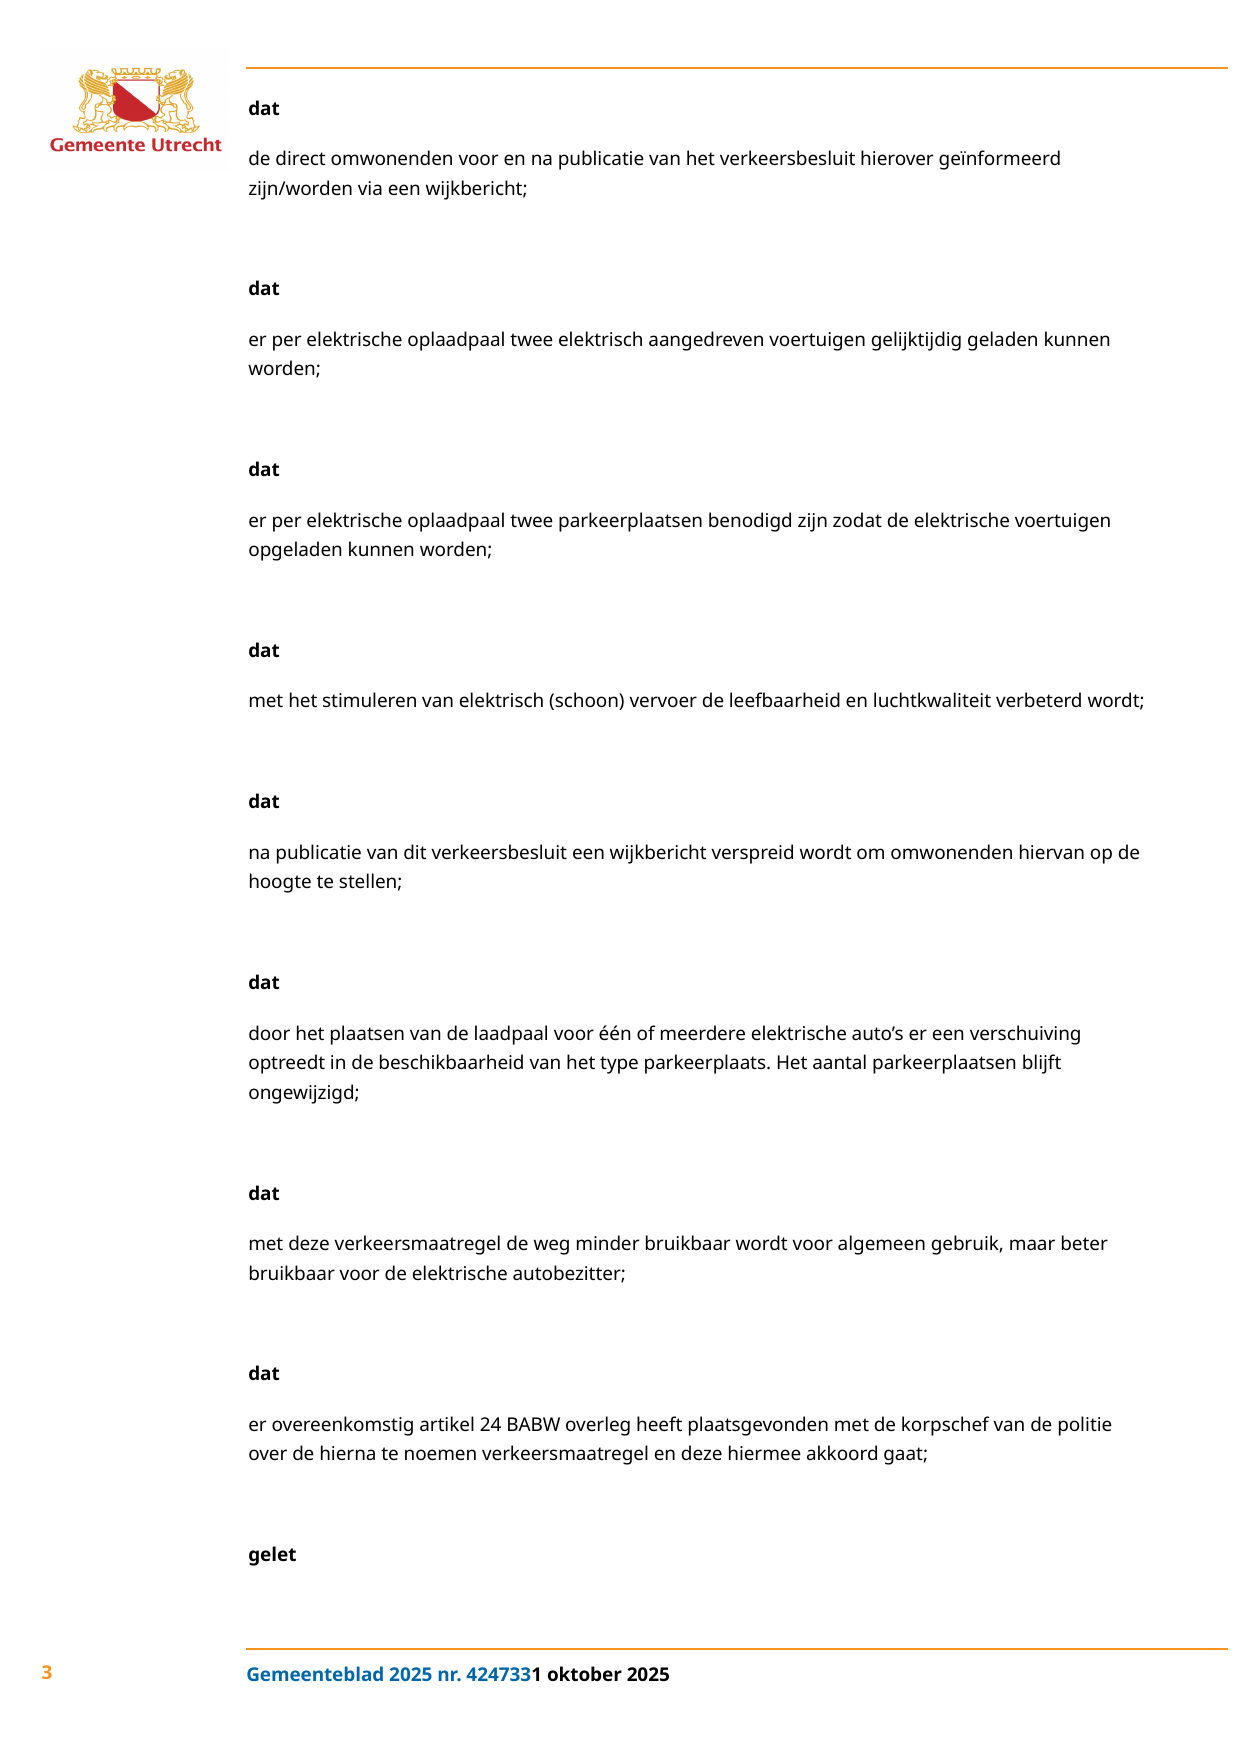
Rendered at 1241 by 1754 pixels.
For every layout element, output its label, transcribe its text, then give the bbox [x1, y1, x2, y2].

text na publicatie van dit verkeersbesluit een wijkbericht verspreid wordt om omwonenden hiervan op de hoogte te stellen; [248, 839, 1152, 894]
text de direct omwonenden voor en na publicatie van het verkeersbesluit hierover geïnformeerd zijn/worden via een wijkbericht; [248, 145, 1152, 201]
picture [41, 47, 231, 172]
text met het stimuleren van elektrisch (schoon) vervoer de leefbaarheid en luchtkwaliteit verbeterd wordt; [248, 688, 1152, 713]
text er per elektrische oplaadpaal twee elektrisch aangedreven voertuigen gelijktijdig geladen kunnen worden; [248, 326, 1152, 381]
text dat [248, 1180, 1152, 1206]
text er overeenkomstig artikel 24 BABW overleg heeft plaatsgevonden met de korpschef van de politie over de hierna te noemen verkeersmaatregel en deze hiermee akkoord gaat; [248, 1411, 1152, 1466]
text door het plaatsen van de laadpaal voor één of meerdere elektrische auto’s er een verschuiving optreedt in de beschikbaarheid van het type parkeerplaats. Het aantal parkeerplaatsen blijft ongewijzigd; [248, 1020, 1152, 1105]
text dat [248, 95, 1152, 121]
text gelet [248, 1541, 1152, 1567]
text dat [248, 637, 1152, 663]
text dat [248, 788, 1152, 814]
text dat [248, 969, 1152, 995]
text dat [248, 456, 1152, 482]
text er per elektrische oplaadpaal twee parkeerplaatsen benodigd zijn zodat de elektrische voertuigen opgeladen kunnen worden; [248, 507, 1152, 562]
text dat [248, 1361, 1152, 1386]
text met deze verkeersmaatregel de weg minder bruikbaar wordt voor algemeen gebruik, maar beter bruikbaar voor de elektrische autobezitter; [248, 1230, 1152, 1286]
text dat [248, 276, 1152, 301]
